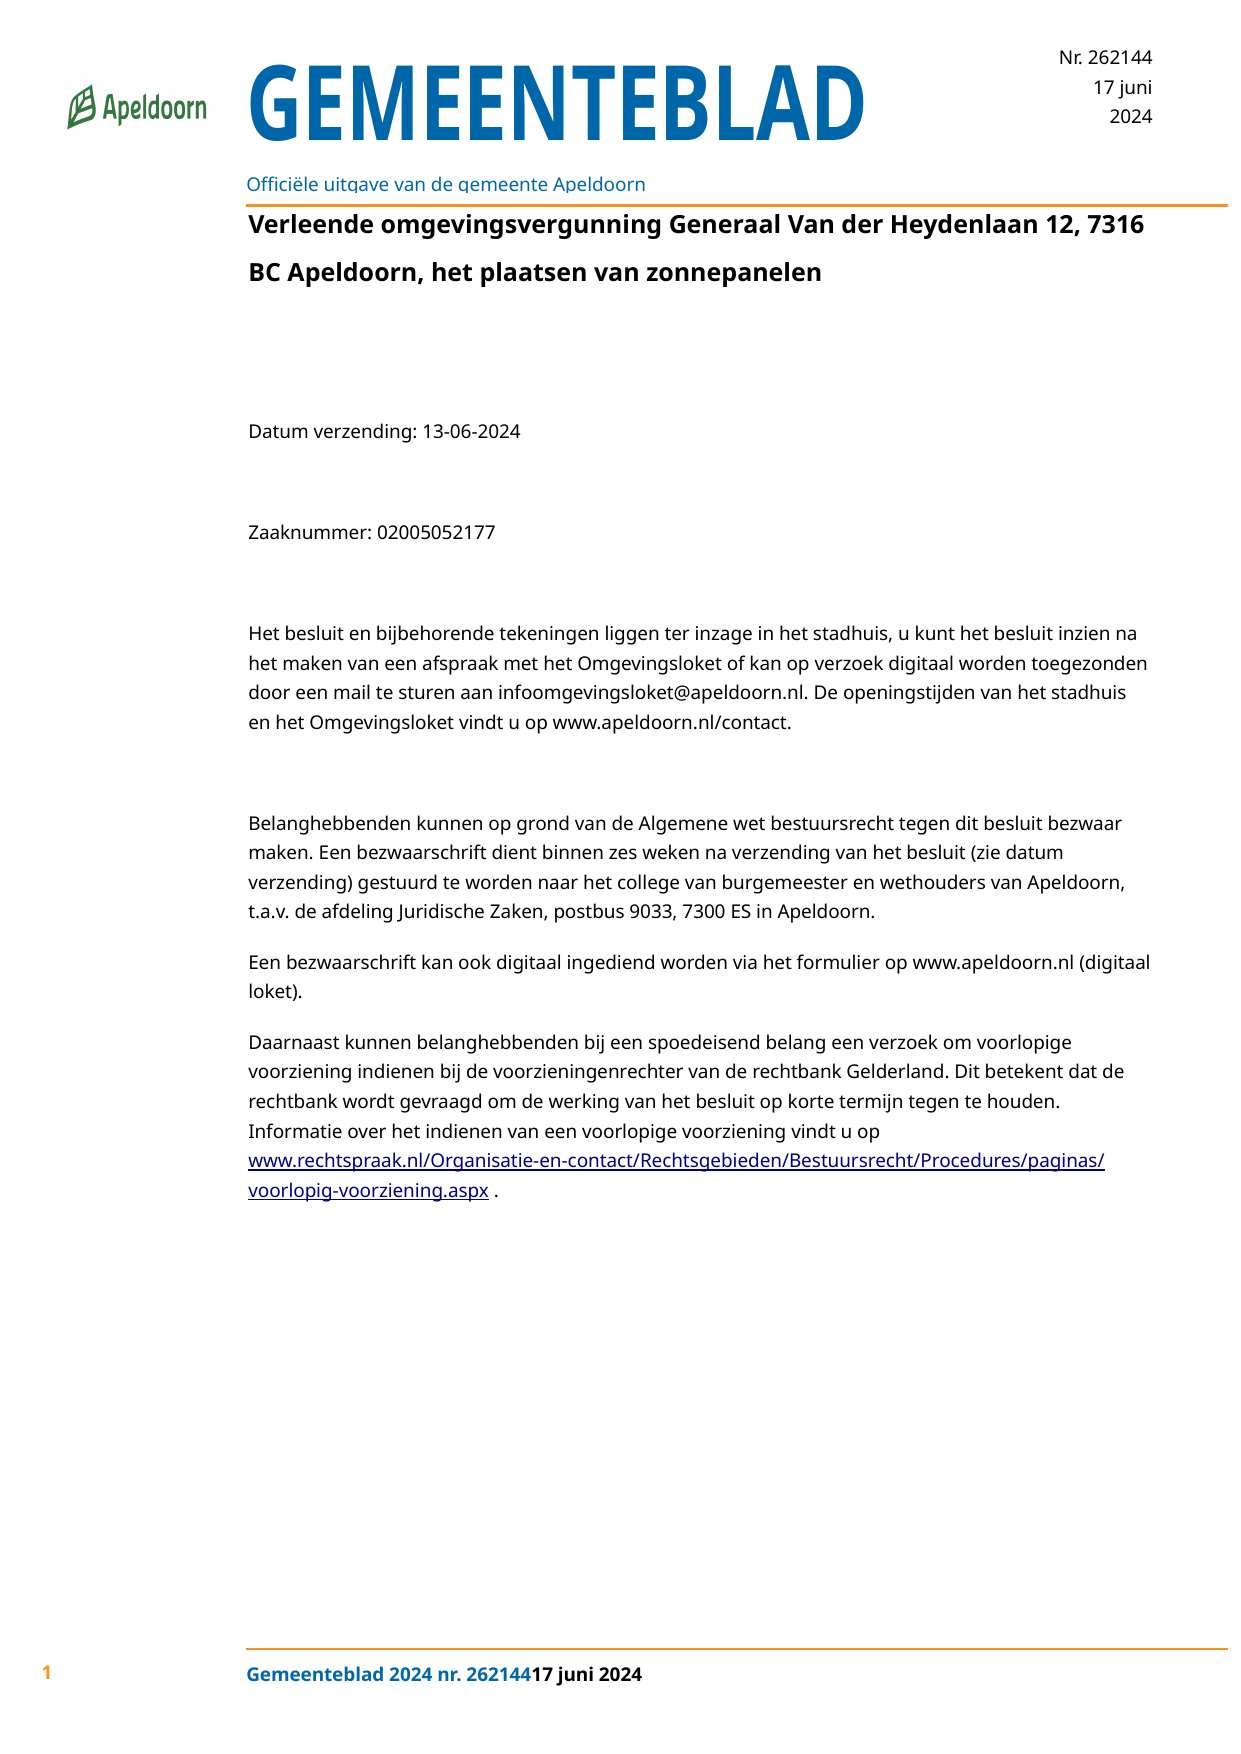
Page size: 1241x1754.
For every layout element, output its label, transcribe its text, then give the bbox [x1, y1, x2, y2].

text Belanghebbenden kunnen op grond van de Algemene wet bestuursrecht tegen dit besluit bezwaar maken. Een bezwaarschrift dient binnen zes weken na verzending van het besluit (zie datum verzending) gestuurd te worden naar het college van burgemeester en wethouders van Apeldoorn, t.a.v. de afdeling Juridische Zaken, postbus 9033, 7300 ES in Apeldoorn. [248, 810, 1152, 924]
text Verleende omgevingsvergunning Generaal Van der Heydenlaan 12, 7316 BC Apeldoorn, het plaatsen van zonnepanelen [248, 207, 1152, 288]
text Het besluit en bijbehorende tekeningen liggen ter inzage in het stadhuis, u kunt het besluit inzien na het maken van een afspraak met het Omgevingsloket of kan op verzoek digitaal worden toegezonden door een mail te sturen aan infoomgevingsloket@apeldoorn.nl. De openingstijden van het stadhuis en het Omgevingsloket vindt u op www.apeldoorn.nl/contact. [248, 620, 1152, 735]
text Datum verzending: 13-06-2024 [248, 419, 1152, 444]
picture [41, 47, 231, 172]
text Een bezwaarschrift kan ook digitaal ingediend worden via het formulier op www.apeldoorn.nl (digitaal loket). [248, 949, 1152, 1004]
text Daarnaast kunnen belanghebbenden bij een spoedeisend belang een verzoek om voorlopige voorziening indienen bij de voorzieningenrechter van de rechtbank Gelderland. Dit betekent dat de rechtbank wordt gevraagd om de werking van het besluit op korte termijn tegen te houden. Informatie over het indienen van een voorlopige voorziening vindt u op www.rechtspraak.nl/Organisatie-en-contact/Rechtsgebieden/Bestuursrecht/Procedures/paginas/voorlopig-voorziening.aspx . [248, 1029, 1152, 1203]
text Zaaknummer: 02005052177 [248, 519, 1152, 545]
